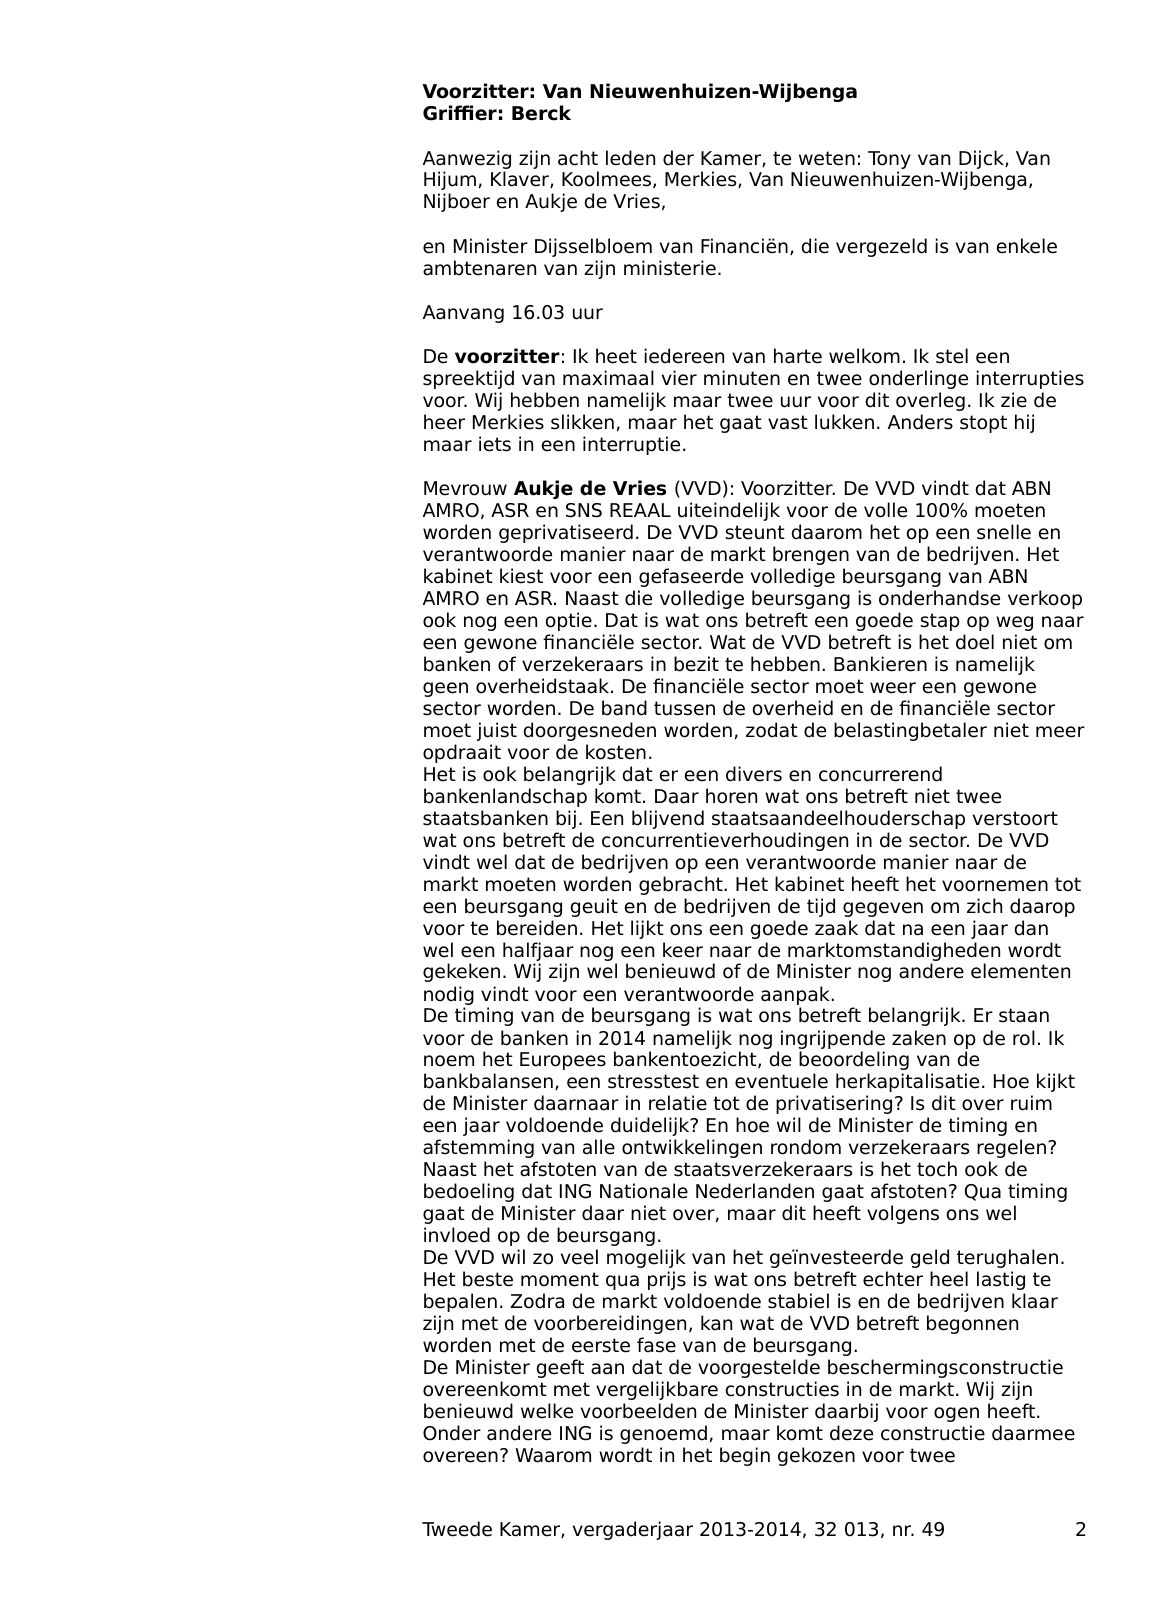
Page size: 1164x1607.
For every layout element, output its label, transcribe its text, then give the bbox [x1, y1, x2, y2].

text Aanvang 16.03 uur [422, 302, 1087, 324]
text Aanwezig zijn acht leden der Kamer, te weten: Tony van Dijck, Van Hijum, Klaver, Koolmees, Merkies, Van Nieuwenhuizen-Wijbenga, Nijboer en Aukje de Vries, [422, 147, 1087, 213]
text De VVD wil zo veel mogelijk van het geïnvesteerde geld terughalen. Het beste moment qua prijs is wat ons betreft echter heel lastig te bepalen. Zodra de markt voldoende stabiel is en de bedrijven klaar zijn met de voorbereidingen, kan wat de VVD betreft begonnen worden met de eerste fase van de beursgang. [422, 1247, 1087, 1357]
text Mevrouw Aukje de Vries (VVD): Voorzitter. De VVD vindt dat ABN AMRO, ASR en SNS REAAL uiteindelijk voor de volle 100% moeten worden geprivatiseerd. De VVD steunt daarom het op een snelle en verantwoorde manier naar de markt brengen van de bedrijven. Het kabinet kiest voor een gefaseerde volledige beursgang van ABN AMRO en ASR. Naast die volledige beursgang is onderhandse verkoop ook nog een optie. Dat is wat ons betreft een goede stap op weg naar een gewone financiële sector. Wat de VVD betreft is het doel niet om banken of verzekeraars in bezit te hebben. Bankieren is namelijk geen overheidstaak. De financiële sector moet weer een gewone sector worden. De band tussen de overheid en de financiële sector moet juist doorgesneden worden, zodat de belastingbetaler niet meer opdraait voor de kosten. [422, 478, 1087, 764]
text Het is ook belangrijk dat er een divers en concurrerend bankenlandschap komt. Daar horen wat ons betreft niet twee staatsbanken bij. Een blijvend staatsaandeelhouderschap verstoort wat ons betreft de concurrentieverhoudingen in de sector. De VVD vindt wel dat de bedrijven op een verantwoorde manier naar de markt moeten worden gebracht. Het kabinet heeft het voornemen tot een beursgang geuit en de bedrijven de tijd gegeven om zich daarop voor te bereiden. Het lijkt ons een goede zaak dat na een jaar dan wel een halfjaar nog een keer naar de marktomstandigheden wordt gekeken. Wij zijn wel benieuwd of de Minister nog andere elementen nodig vindt voor een verantwoorde aanpak. [422, 764, 1087, 1005]
text De Minister geeft aan dat de voorgestelde beschermingsconstructie overeenkomt met vergelijkbare constructies in de markt. Wij zijn benieuwd welke voorbeelden de Minister daarbij voor ogen heeft. Onder andere ING is genoemd, maar komt deze constructie daarmee overeen? Waarom wordt in het begin gekozen voor twee [422, 1357, 1087, 1467]
text Voorzitter: Van Nieuwenhuizen-Wijbenga [422, 81, 1087, 103]
text en Minister Dijsselbloem van Financiën, die vergezeld is van enkele ambtenaren van zijn ministerie. [422, 236, 1087, 279]
text De timing van de beursgang is wat ons betreft belangrijk. Er staan voor de banken in 2014 namelijk nog ingrijpende zaken op de rol. Ik noem het Europees bankentoezicht, de beoordeling van de bankbalansen, een stresstest en eventuele herkapitalisatie. Hoe kijkt de Minister daarnaar in relatie tot de privatisering? Is dit over ruim een jaar voldoende duidelijk? En hoe wil de Minister de timing en afstemming van alle ontwikkelingen rondom verzekeraars regelen? Naast het afstoten van de staatsverzekeraars is het toch ook de bedoeling dat ING Nationale Nederlanden gaat afstoten? Qua timing gaat de Minister daar niet over, maar dit heeft volgens ons wel invloed op de beursgang. [422, 1005, 1087, 1247]
text Griffier: Berck [422, 103, 1087, 125]
text De voorzitter: Ik heet iedereen van harte welkom. Ik stel een spreektijd van maximaal vier minuten en twee onderlinge interrupties voor. Wij hebben namelijk maar twee uur voor dit overleg. Ik zie de heer Merkies slikken, maar het gaat vast lukken. Anders stopt hij maar iets in een interruptie. [422, 346, 1087, 456]
